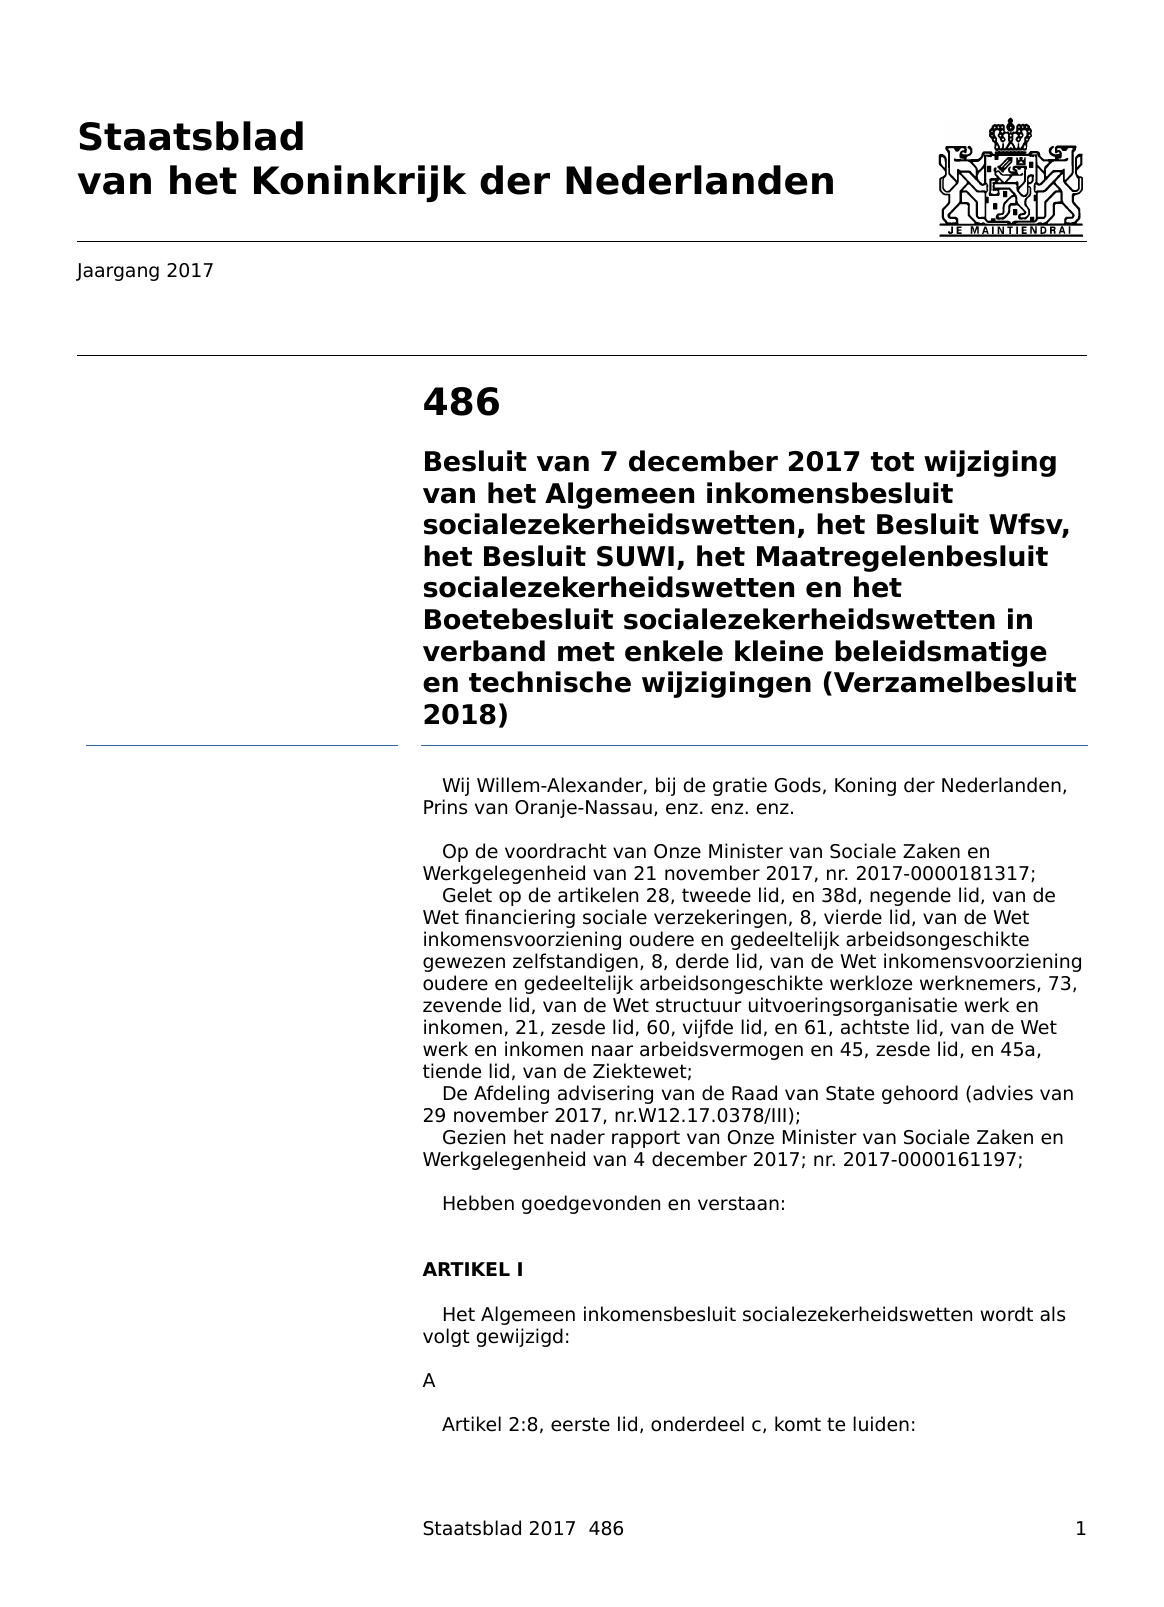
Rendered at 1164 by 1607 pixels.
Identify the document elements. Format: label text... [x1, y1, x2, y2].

text Het Algemeen inkomensbesluit socialezekerheidswetten wordt als volgt gewijzigd: [422, 1303, 1087, 1347]
table_header Staatsblad van het Koninkrijk der Nederlanden [77, 100, 886, 241]
table_cell Jaargang 2017 [77, 242, 1087, 355]
text Artikel 2:8, eerste lid, onderdeel c, komt te luiden: [422, 1414, 1087, 1436]
text A [422, 1370, 1087, 1392]
picture [936, 115, 1087, 240]
table_header [886, 100, 1087, 241]
text Gelet op de artikelen 28, tweede lid, en 38d, negende lid, van de Wet financiering sociale verzekeringen, 8, vierde lid, van de Wet inkomensvoorziening oudere en gedeeltelijk arbeidsongeschikte gewezen zelfstandigen, 8, derde lid, van de Wet inkomensvoorziening oudere en gedeeltelijk arbeidsongeschikte werkloze werknemers, 73, zevende lid, van de Wet structuur uitvoeringsorganisatie werk en inkomen, 21, zesde lid, 60, vijfde lid, en 61, achtste lid, van de Wet werk en inkomen naar arbeidsvermogen en 45, zesde lid, en 45a, tiende lid, van de Ziektewet; [422, 885, 1087, 1083]
text Gezien het nader rapport van Onze Minister van Sociale Zaken en Werkgelegenheid van 4 december 2017; nr. 2017-0000161197; [422, 1127, 1087, 1171]
subtitle 486 [422, 381, 1087, 424]
text Besluit van 7 december 2017 tot wijziging van het Algemeen inkomensbesluit socialezekerheidswetten, het Besluit Wfsv, het Besluit SUWI, het Maatregelenbesluit socialezekerheidswetten en het Boetebesluit socialezekerheidswetten in verband met enkele kleine beleidsmatige en technische wijzigingen (Verzamelbesluit 2018) [422, 447, 1087, 731]
text Wij Willem-Alexander, bij de gratie Gods, Koning der Nederlanden, Prins van Oranje-Nassau, enz. enz. enz. [422, 775, 1087, 819]
subtitle ARTIKEL I [422, 1259, 1087, 1281]
text Op de voordracht van Onze Minister van Sociale Zaken en Werkgelegenheid van 21 november 2017, nr. 2017-0000181317; [422, 841, 1087, 885]
text De Afdeling advisering van de Raad van State gehoord (advies van 29 november 2017, nr.W12.17.0378/III); [422, 1083, 1087, 1127]
text Hebben goedgevonden en verstaan: [422, 1193, 1087, 1215]
